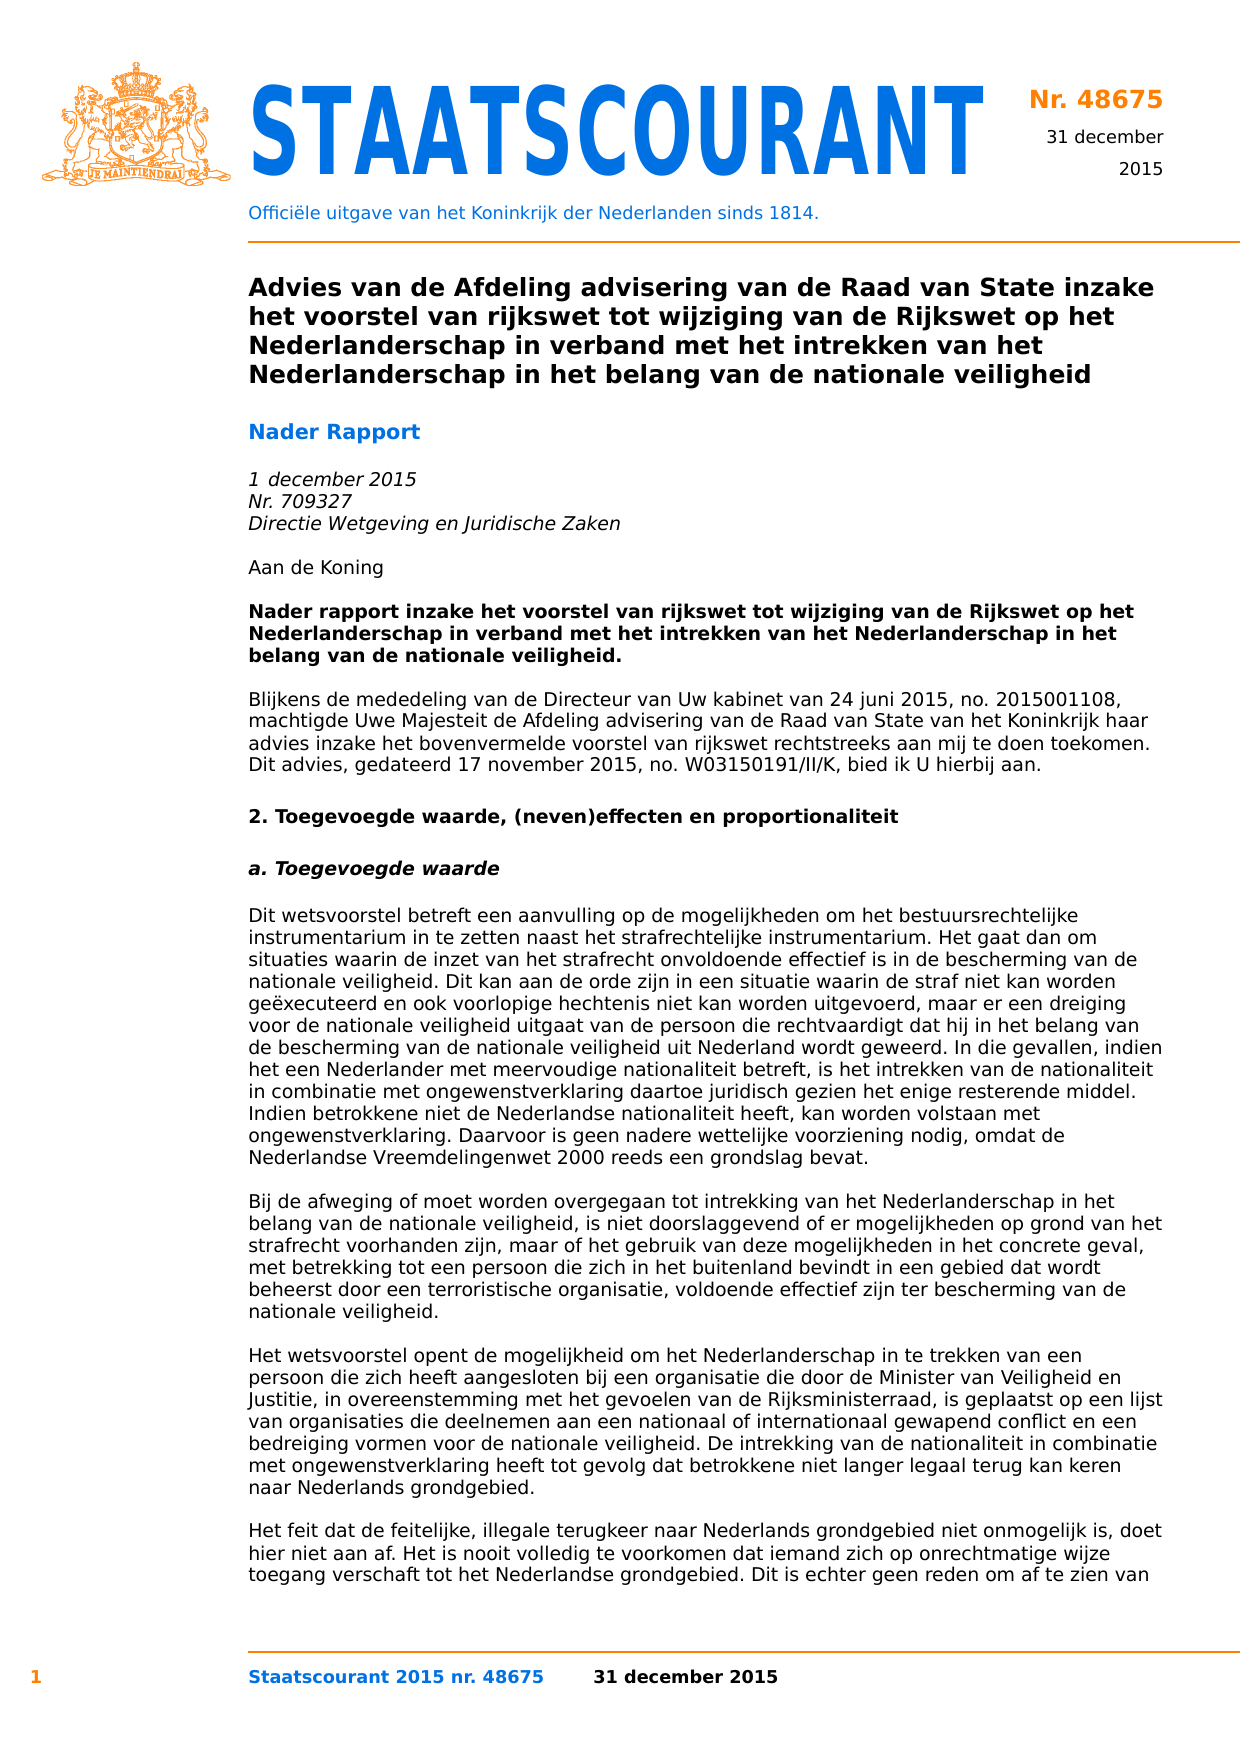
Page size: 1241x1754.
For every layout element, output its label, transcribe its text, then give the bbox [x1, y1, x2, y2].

subtitle 2. Toegevoegde waarde, (neven)effecten en proportionaliteit [248, 806, 1163, 828]
table_header [25, 62, 248, 241]
text 1 december 2015 [248, 469, 1163, 491]
picture [41, 62, 231, 186]
text Het feit dat de feitelijke, illegale terugkeer naar Nederlands grondgebied niet onmogelijk is, doet hier niet aan af. Het is nooit volledig te voorkomen dat iemand zich op onrechtmatige wijze toegang verschaft tot het Nederlandse grondgebied. Dit is echter geen reden om af te zien van [248, 1520, 1163, 1586]
text Het wetsvoorstel opent de mogelijkheid om het Nederlanderschap in te trekken van een persoon die zich heeft aangesloten bij een organisatie die door de Minister van Veiligheid en Justitie, in overeenstemming met het gevoelen van de Rijksministerraad, is geplaatst op een lijst van organisaties die deelnemen aan een nationaal of internationaal gewapend conflict en een bedreiging vormen voor de nationale veiligheid. De intrekking van de nationaliteit in combinatie met ongewenstverklaring heeft tot gevolg dat betrokkene niet langer legaal terug kan keren naar Nederlands grondgebied. [248, 1345, 1163, 1498]
subtitle Nader Rapport [248, 420, 1163, 444]
table_header Nr. 48675 [998, 62, 1240, 121]
table_cell Officiële uitgave van het Koninkrijk der Nederlanden sinds 1814. [248, 203, 1240, 241]
subtitle Advies van de Afdeling advisering van de Raad van State inzake het voorstel van rijkswet tot wijziging van de Rijkswet op het Nederlanderschap in verband met het intrekken van het Nederlanderschap in het belang van de nationale veiligheid [248, 273, 1163, 390]
table_cell 2015 [998, 153, 1240, 203]
text Nr. 709327 [248, 491, 1163, 513]
table_cell 31 december [998, 121, 1240, 153]
table_header STAATSCOURANT [248, 62, 998, 203]
text Directie Wetgeving en Juridische Zaken [248, 513, 1163, 535]
text Nader rapport inzake het voorstel van rijkswet tot wijziging van de Rijkswet op het Nederlanderschap in verband met het intrekken van het Nederlanderschap in het belang van de nationale veiligheid. [248, 601, 1163, 667]
text Blijkens de mededeling van de Directeur van Uw kabinet van 24 juni 2015, no. 2015001108, machtigde Uwe Majesteit de Afdeling advisering van de Raad van State van het Koninkrijk haar advies inzake het bovenvermelde voorstel van rijkswet rechtstreeks aan mij te doen toekomen. Dit advies, gedateerd 17 november 2015, no. W03150191/II/K, bied ik U hierbij aan. [248, 688, 1163, 776]
subtitle a. Toegevoegde waarde [248, 858, 1163, 880]
text Aan de Koning [248, 557, 1163, 579]
text Dit wetsvoorstel betreft een aanvulling op de mogelijkheden om het bestuursrechtelijke instrumentarium in te zetten naast het strafrechtelijke instrumentarium. Het gaat dan om situaties waarin de inzet van het strafrecht onvoldoende effectief is in de bescherming van de nationale veiligheid. Dit kan aan de orde zijn in een situatie waarin de straf niet kan worden geëxecuteerd en ook voorlopige hechtenis niet kan worden uitgevoerd, maar er een dreiging voor de nationale veiligheid uitgaat van de persoon die rechtvaardigt dat hij in het belang van de bescherming van de nationale veiligheid uit Nederland wordt geweerd. In die gevallen, indien het een Nederlander met meervoudige nationaliteit betreft, is het intrekken van de nationaliteit in combinatie met ongewenstverklaring daartoe juridisch gezien het enige resterende middel. Indien betrokkene niet de Nederlandse nationaliteit heeft, kan worden volstaan met ongewenstverklaring. Daarvoor is geen nadere wettelijke voorziening nodig, omdat de Nederlandse Vreemdelingenwet 2000 reeds een grondslag bevat. [248, 905, 1163, 1169]
text Bij de afweging of moet worden overgegaan tot intrekking van het Nederlanderschap in het belang van de nationale veiligheid, is niet doorslaggevend of er mogelijkheden op grond van het strafrecht voorhanden zijn, maar of het gebruik van deze mogelijkheden in het concrete geval, met betrekking tot een persoon die zich in het buitenland bevindt in een gebied dat wordt beheerst door een terroristische organisatie, voldoende effectief zijn ter bescherming van de nationale veiligheid. [248, 1191, 1163, 1323]
